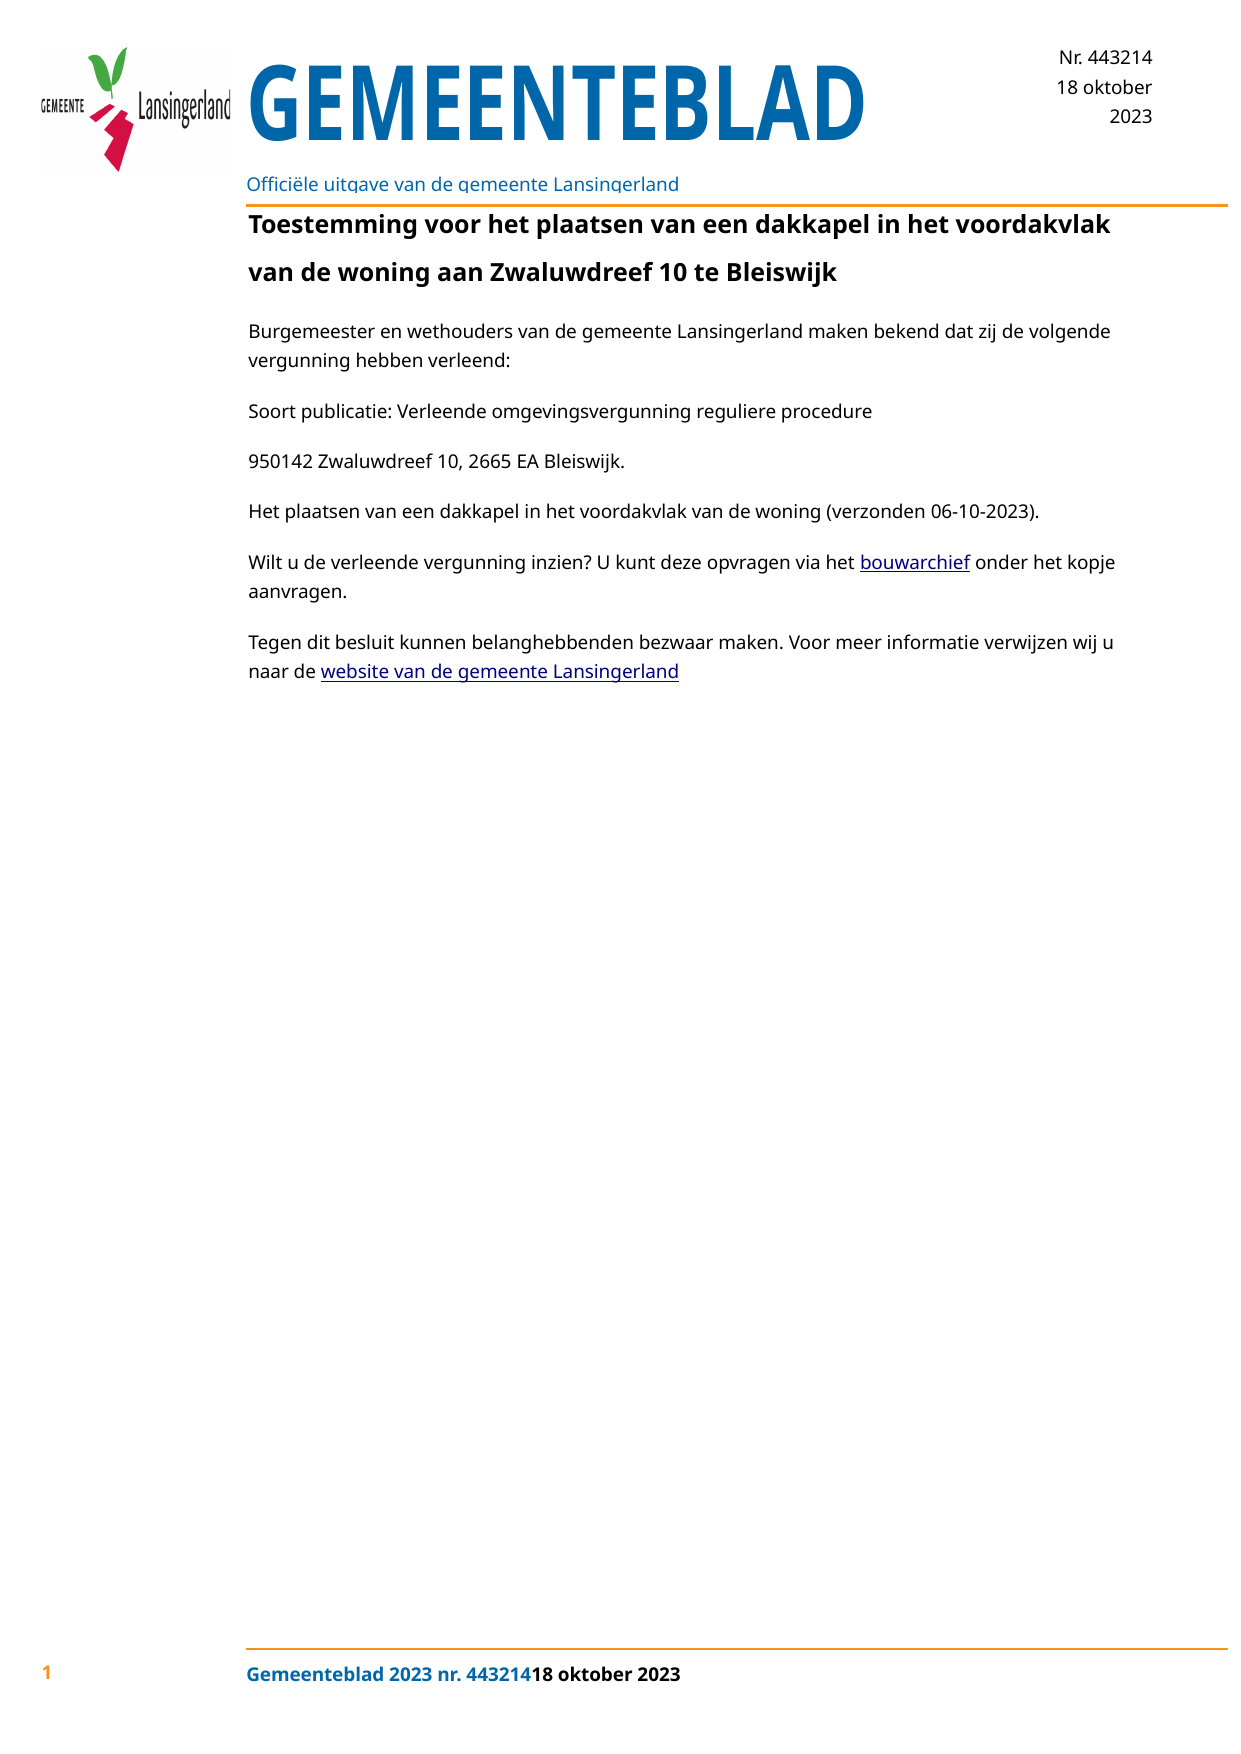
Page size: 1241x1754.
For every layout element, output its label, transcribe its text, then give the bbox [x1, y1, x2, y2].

text 950142 Zwaluwdreef 10, 2665 EA Bleiswijk. [248, 448, 1152, 474]
picture [41, 47, 231, 172]
text Soort publicatie: Verleende omgevingsvergunning reguliere procedure [248, 398, 1152, 424]
text Wilt u de verleende vergunning inzien? U kunt deze opvragen via het bouwarchief onder het kopje aanvragen. [248, 549, 1152, 604]
text Burgemeester en wethouders van de gemeente Lansingerland maken bekend dat zij de volgende vergunning hebben verleend: [248, 318, 1152, 373]
text Toestemming voor het plaatsen van een dakkapel in het voordakvlak van de woning aan Zwaluwdreef 10 te Bleiswijk [248, 207, 1152, 288]
text Tegen dit besluit kunnen belanghebbenden bezwaar maken. Voor meer informatie verwijzen wij u naar de website van de gemeente Lansingerland [248, 629, 1152, 684]
text Het plaatsen van een dakkapel in het voordakvlak van de woning (verzonden 06-10-2023). [248, 499, 1152, 524]
